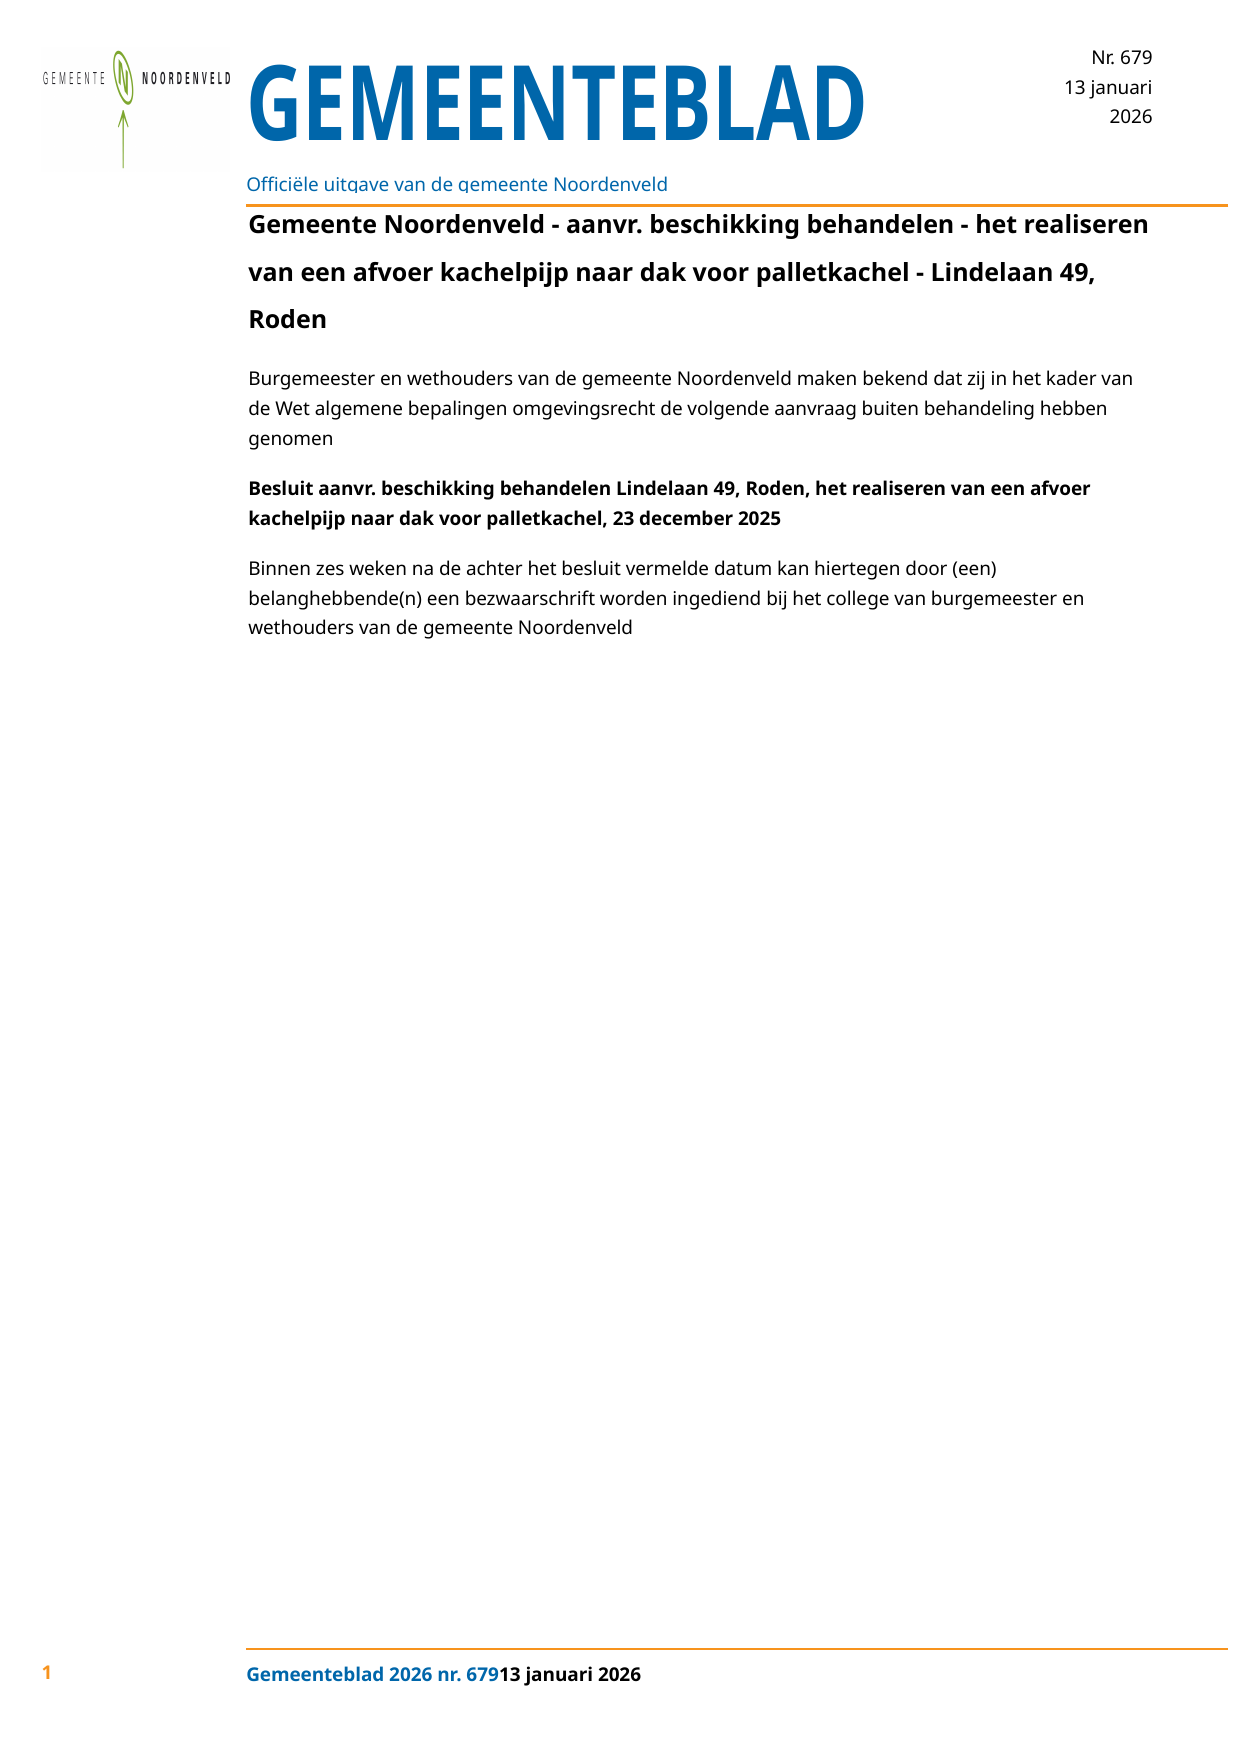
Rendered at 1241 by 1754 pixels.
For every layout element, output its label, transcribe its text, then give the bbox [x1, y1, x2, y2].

text Burgemeester en wethouders van de gemeente Noordenveld maken bekend dat zij in het kader van de Wet algemene bepalingen omgevingsrecht de volgende aanvraag buiten behandeling hebben genomen [248, 366, 1152, 450]
picture [41, 47, 231, 172]
text Binnen zes weken na de achter het besluit vermelde datum kan hiertegen door (een) belanghebbende(n) een bezwaarschrift worden ingediend bij het college van burgemeester en wethouders van de gemeente Noordenveld [248, 555, 1152, 640]
text Besluit aanvr. beschikking behandelen Lindelaan 49, Roden, het realiseren van een afvoer kachelpijp naar dak voor palletkachel, 23 december 2025 [248, 475, 1152, 530]
text Gemeente Noordenveld - aanvr. beschikking behandelen - het realiseren van een afvoer kachelpijp naar dak voor palletkachel - Lindelaan 49, Roden [248, 207, 1152, 336]
